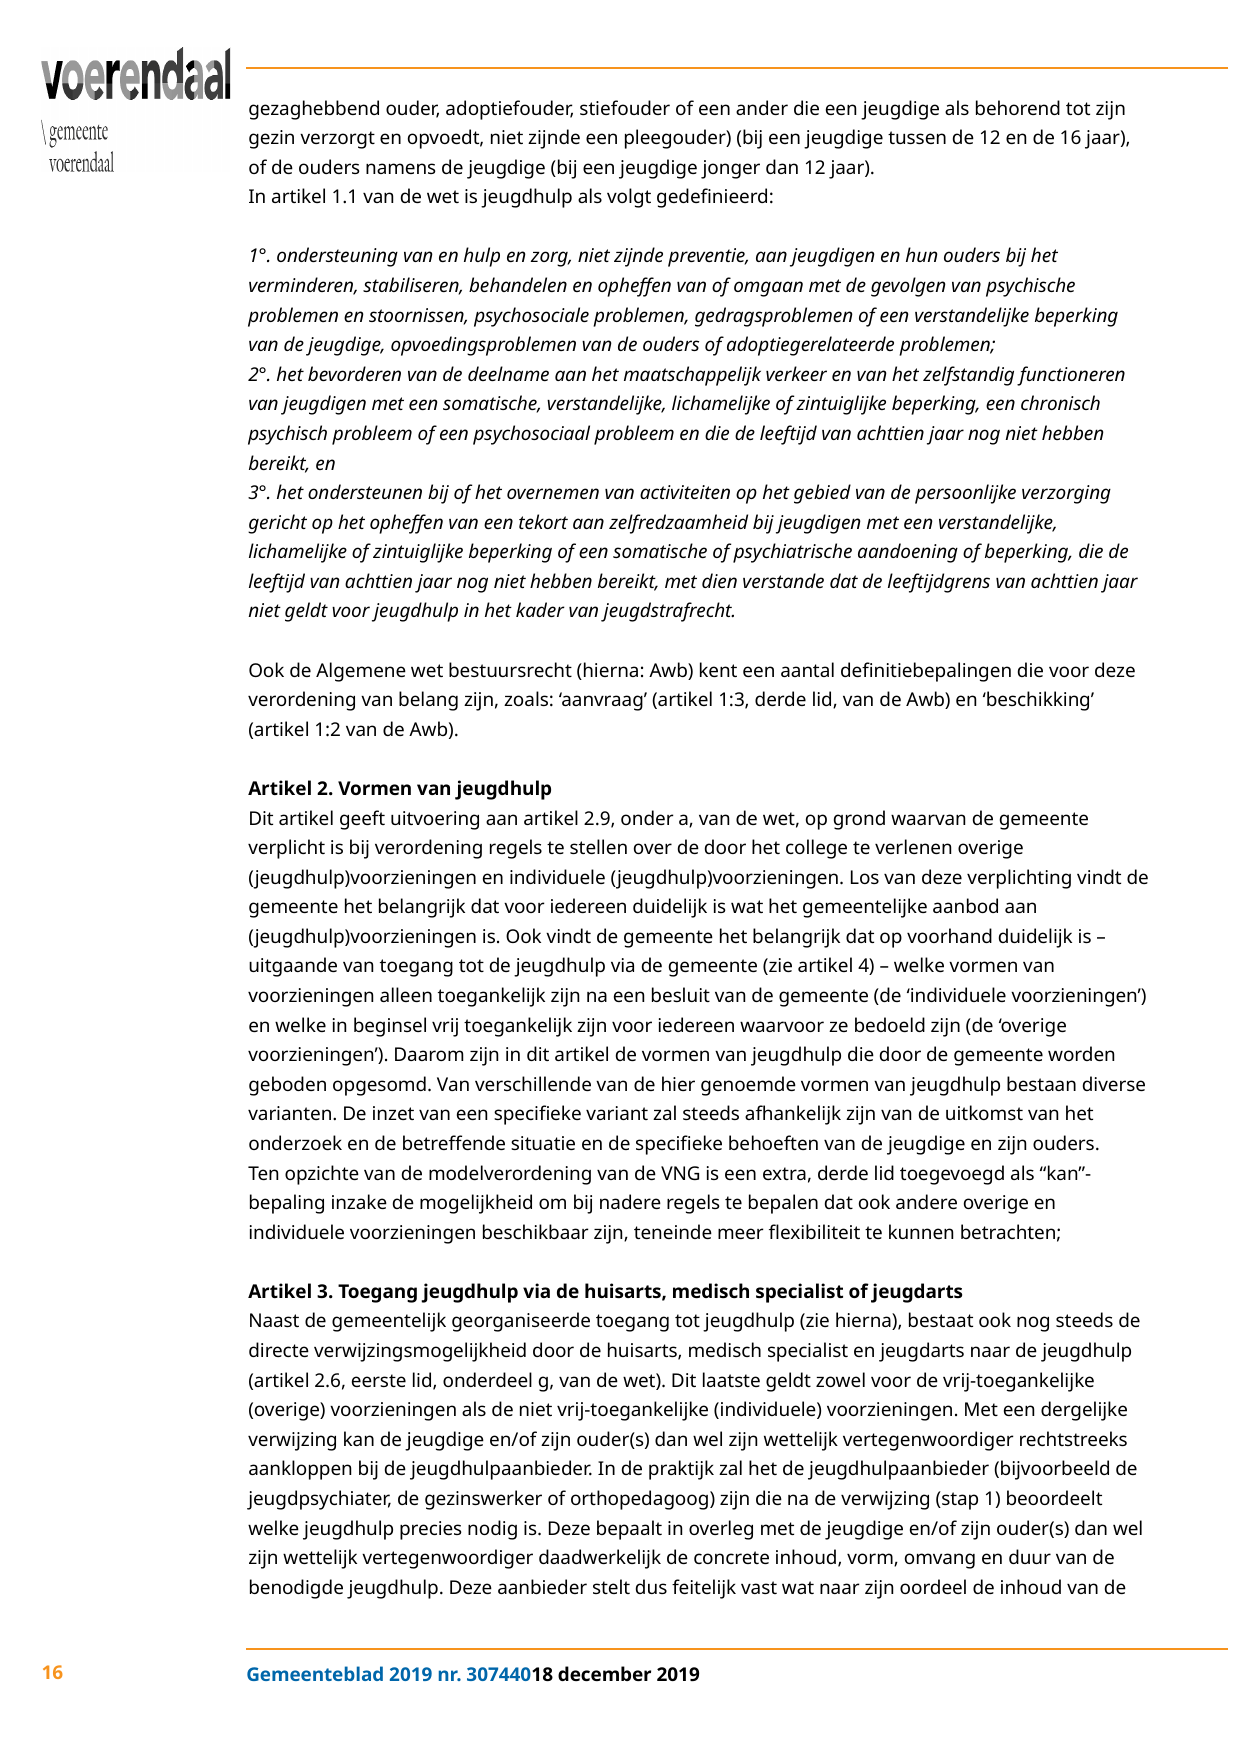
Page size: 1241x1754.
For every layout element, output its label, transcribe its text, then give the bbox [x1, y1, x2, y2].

text Artikel 2. Vormen van jeugdhulp [248, 775, 1152, 801]
text Ten opzichte van de modelverordening van de VNG is een extra, derde lid toegevoegd als “kan”-bepaling inzake de mogelijkheid om bij nadere regels te bepalen dat ook andere overige en individuele voorzieningen beschikbaar zijn, teneinde meer flexibiliteit te kunnen betrachten; [248, 1160, 1152, 1245]
text 3°. het ondersteunen bij of het overnemen van activiteiten op het gebied van de persoonlijke verzorging gericht op het opheffen van een tekort aan zelfredzaamheid bij jeugdigen met een verstandelijke, lichamelijke of zintuiglijke beperking of een somatische of psychiatrische aandoening of beperking, die de leeftijd van achttien jaar nog niet hebben bereikt, met dien verstande dat de leeftijdgrens van achttien jaar niet geldt voor jeugdhulp in het kader van jeugdstrafrecht. [248, 479, 1152, 623]
text gezaghebbend ouder, adoptiefouder, stiefouder of een ander die een jeugdige als behorend tot zijn gezin verzorgt en opvoedt, niet zijnde een pleegouder) (bij een jeugdige tussen de 12 en de 16 jaar), of de ouders namens de jeugdige (bij een jeugdige jonger dan 12 jaar). [248, 95, 1152, 180]
text 2°. het bevorderen van de deelname aan het maatschappelijk verkeer en van het zelfstandig functioneren van jeugdigen met een somatische, verstandelijke, lichamelijke of zintuiglijke beperking, een chronisch psychisch probleem of een psychosociaal probleem en die de leeftijd van achttien jaar nog niet hebben bereikt, en [248, 361, 1152, 476]
text In artikel 1.1 van de wet is jeugdhulp als volgt gedefinieerd: [248, 183, 1152, 209]
text 1°. ondersteuning van en hulp en zorg, niet zijnde preventie, aan jeugdigen en hun ouders bij het verminderen, stabiliseren, behandelen en opheffen van of omgaan met de gevolgen van psychische problemen en stoornissen, psychosociale problemen, gedragsproblemen of een verstandelijke beperking van de jeugdige, opvoedingsproblemen van de ouders of adoptiegerelateerde problemen; [248, 243, 1152, 357]
text Naast de gemeentelijk georganiseerde toegang tot jeugdhulp (zie hierna), bestaat ook nog steeds de directe verwijzingsmogelijkheid door de huisarts, medisch specialist en jeugdarts naar de jeugdhulp (artikel 2.6, eerste lid, onderdeel g, van de wet). Dit laatste geldt zowel voor de vrij-toegankelijke (overige) voorzieningen als de niet vrij-toegankelijke (individuele) voorzieningen. Met een dergelijke verwijzing kan de jeugdige en/of zijn ouder(s) dan wel zijn wettelijk vertegenwoordiger rechtstreeks aankloppen bij de jeugdhulpaanbieder. In de praktijk zal het de jeugdhulpaanbieder (bijvoorbeeld de jeugdpsychiater, de gezinswerker of orthopedagoog) zijn die na de verwijzing (stap 1) beoordeelt welke jeugdhulp precies nodig is. Deze bepaalt in overleg met de jeugdige en/of zijn ouder(s) dan wel zijn wettelijk vertegenwoordiger daadwerkelijk de concrete inhoud, vorm, omvang en duur van de benodigde jeugdhulp. Deze aanbieder stelt dus feitelijk vast wat naar zijn oordeel de inhoud van de [248, 1308, 1152, 1600]
text Dit artikel geeft uitvoering aan artikel 2.9, onder a, van de wet, op grond waarvan de gemeente verplicht is bij verordening regels te stellen over de door het college te verlenen overige (jeugdhulp)voorzieningen en individuele (jeugdhulp)voorzieningen. Los van deze verplichting vindt de gemeente het belangrijk dat voor iedereen duidelijk is wat het gemeentelijke aanbod aan (jeugdhulp)voorzieningen is. Ook vindt de gemeente het belangrijk dat op voorhand duidelijk is – uitgaande van toegang tot de jeugdhulp via de gemeente (zie artikel 4) – welke vormen van voorzieningen alleen toegankelijk zijn na een besluit van de gemeente (de ‘individuele voorzieningen’) en welke in beginsel vrij toegankelijk zijn voor iedereen waarvoor ze bedoeld zijn (de ‘overige voorzieningen’). Daarom zijn in dit artikel de vormen van jeugdhulp die door de gemeente worden geboden opgesomd. Van verschillende van de hier genoemde vormen van jeugdhulp bestaan diverse varianten. De inzet van een specifieke variant zal steeds afhankelijk zijn van de uitkomst van het onderzoek en de betreffende situatie en de specifieke behoeften van de jeugdige en zijn ouders. [248, 805, 1152, 1156]
text Artikel 3. Toegang jeugdhulp via de huisarts, medisch specialist of jeugdarts [248, 1278, 1152, 1304]
picture [41, 47, 231, 172]
text Ook de Algemene wet bestuursrecht (hierna: Awb) kent een aantal definitiebepalingen die voor deze verordening van belang zijn, zoals: ‘aanvraag’ (artikel 1:3, derde lid, van de Awb) en ‘beschikking’ (artikel 1:2 van de Awb). [248, 657, 1152, 742]
